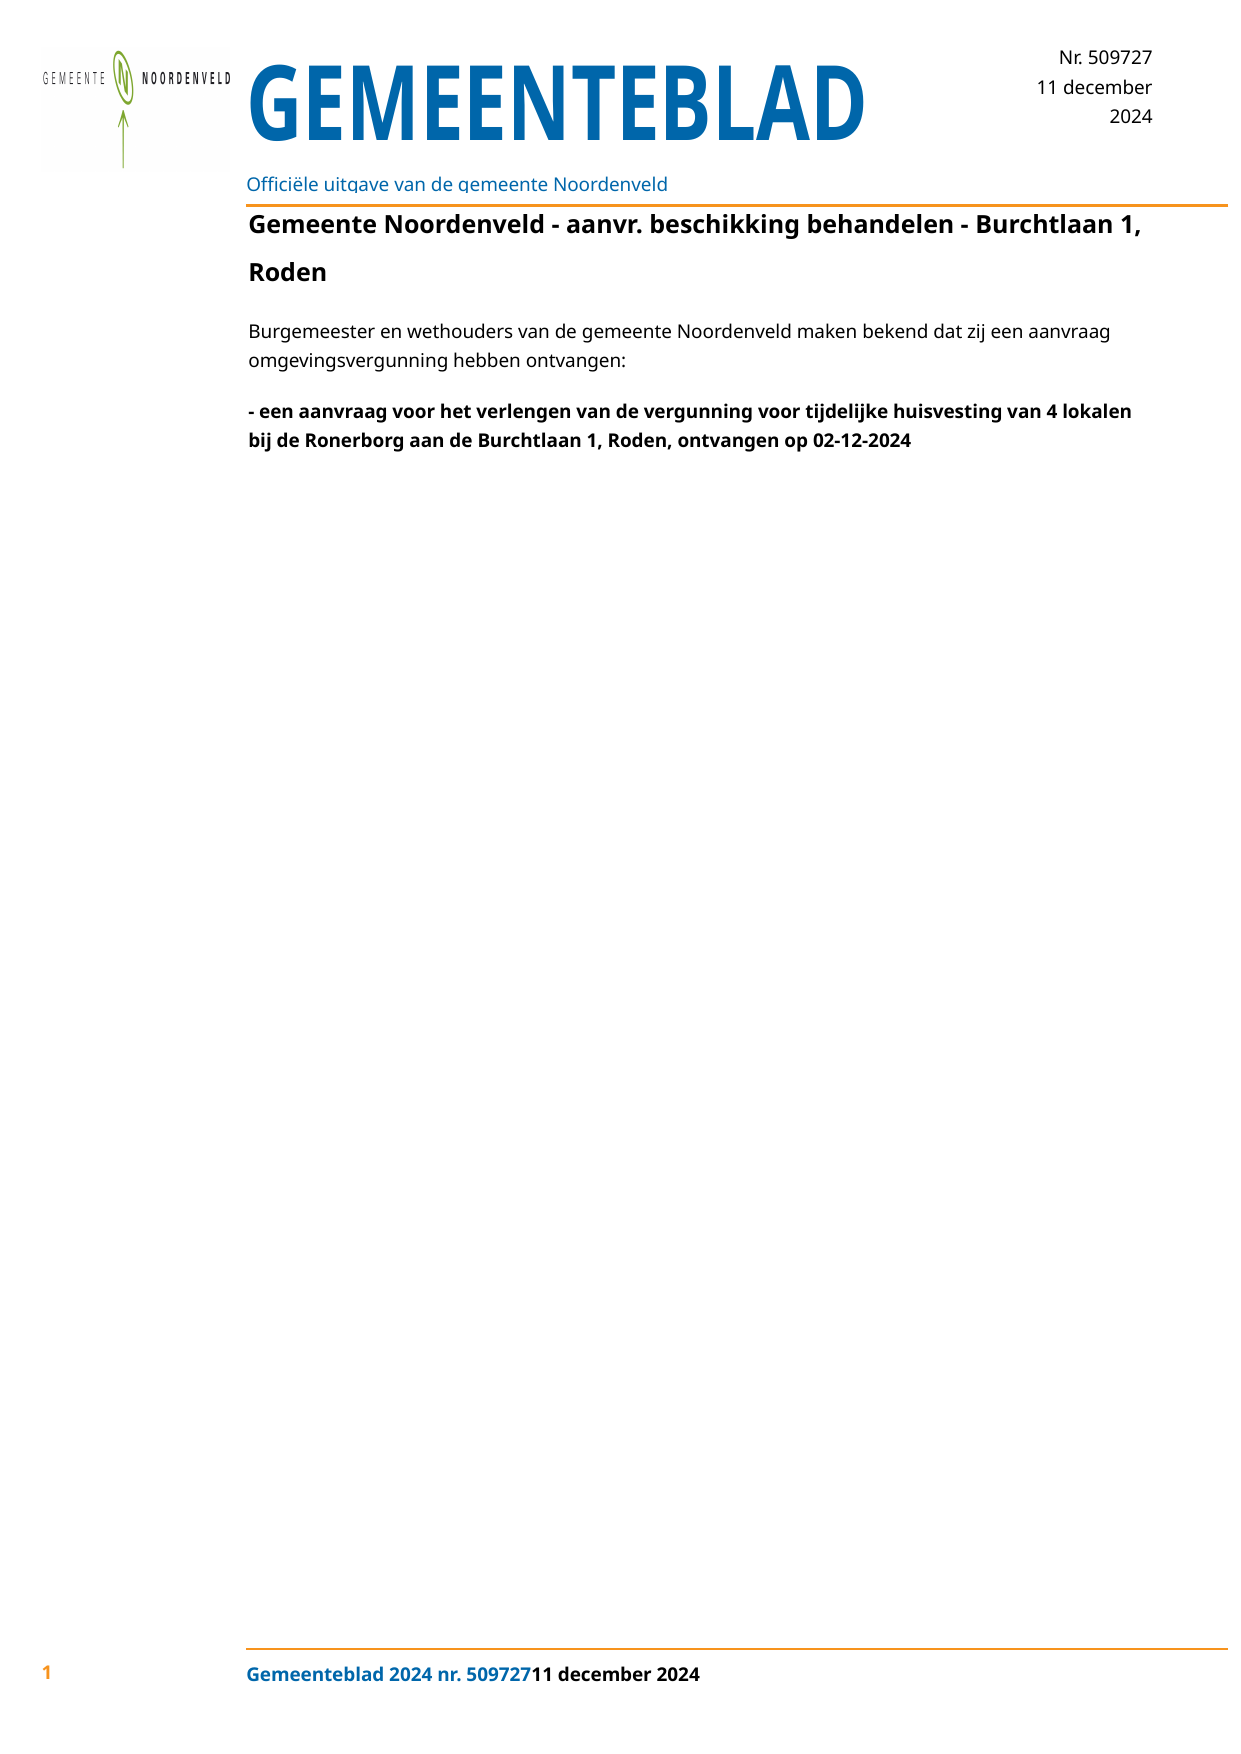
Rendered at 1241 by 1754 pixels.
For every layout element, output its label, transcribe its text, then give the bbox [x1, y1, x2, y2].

text - een aanvraag voor het verlengen van de vergunning voor tijdelijke huisvesting van 4 lokalen bij de Ronerborg aan de Burchtlaan 1, Roden, ontvangen op 02-12-2024 [248, 398, 1152, 453]
text Burgemeester en wethouders van de gemeente Noordenveld maken bekend dat zij een aanvraag omgevingsvergunning hebben ontvangen: [248, 318, 1152, 373]
picture [41, 47, 231, 172]
text Gemeente Noordenveld - aanvr. beschikking behandelen - Burchtlaan 1, Roden [248, 207, 1152, 288]
